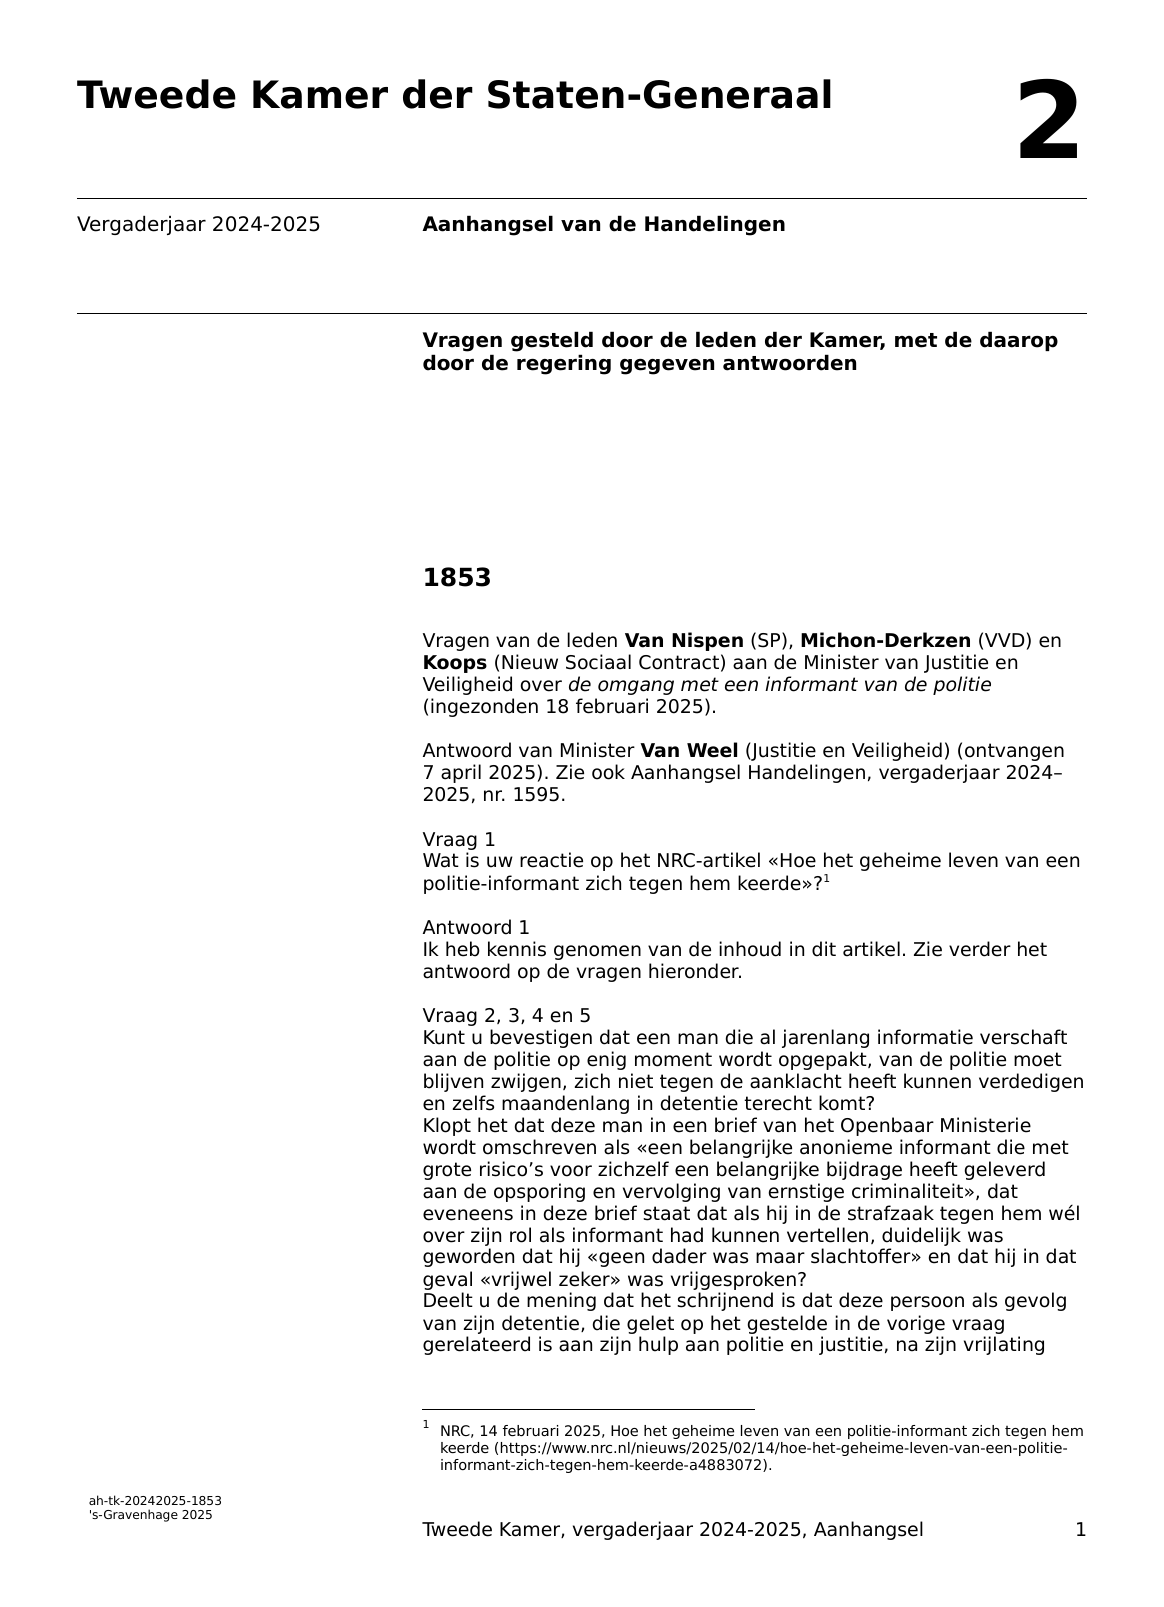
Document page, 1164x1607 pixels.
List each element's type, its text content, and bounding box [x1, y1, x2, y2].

table_cell Vragen gesteld door de leden der Kamer, met de daarop door de regering gegeven antwoorden [422, 314, 1087, 375]
text Vraag 1 [422, 828, 1087, 850]
table_cell Aanhangsel van de Handelingen [422, 199, 1087, 313]
table_header 2 [886, 59, 1087, 198]
text Vraag 2, 3, 4 en 5 [422, 1005, 1087, 1027]
table_cell [77, 314, 422, 375]
text Deelt u de mening dat het schrijnend is dat deze persoon als gevolg van zijn detentie, die gelet op het gestelde in de vorige vraag gerelateerd is aan zijn hulp aan politie en justitie, na zijn vrijlating [422, 1290, 1087, 1356]
table_cell Vergaderjaar 2024-2025 [77, 199, 422, 313]
table_header Tweede Kamer der Staten-Generaal [77, 59, 886, 198]
text Antwoord 1 [422, 917, 1087, 938]
text Ik heb kennis genomen van de inhoud in dit artikel. Zie verder het antwoord op de vragen hieronder. [422, 938, 1087, 982]
text Vragen van de leden Van Nispen (SP), Michon-Derkzen (VVD) en Koops (Nieuw Sociaal Contract) aan de Minister van Justitie en Veiligheid over de omgang met een informant van de politie (ingezonden 18 februari 2025). [422, 630, 1087, 718]
text ah-tk-20242025-1853 [88, 1494, 323, 1508]
text Kunt u bevestigen dat een man die al jarenlang informatie verschaft aan de politie op enig moment wordt opgepakt, van de politie moet blijven zwijgen, zich niet tegen de aanklacht heeft kunnen verdedigen en zelfs maandenlang in detentie terecht komt? [422, 1027, 1087, 1114]
text Antwoord van Minister Van Weel (Justitie en Veiligheid) (ontvangen 7 april 2025). Zie ook Aanhangsel Handelingen, vergaderjaar 2024–2025, nr. 1595. [422, 740, 1087, 806]
text 1853 [422, 563, 1087, 592]
text 's-Gravenhage 2025 [88, 1508, 323, 1522]
text Klopt het dat deze man in een brief van het Openbaar Ministerie wordt omschreven als «een belangrijke anonieme informant die met grote risico’s voor zichzelf een belangrijke bijdrage heeft geleverd aan de opsporing en vervolging van ernstige criminaliteit», dat eveneens in deze brief staat dat als hij in de strafzaak tegen hem wél over zijn rol als informant had kunnen vertellen, duidelijk was geworden dat hij «geen dader was maar slachtoffer» en dat hij in dat geval «vrijwel zeker» was vrijgesproken? [422, 1114, 1087, 1290]
text Wat is uw reactie op het NRC-artikel «Hoe het geheime leven van een politie-informant zich tegen hem keerde»? [422, 850, 1087, 894]
text NRC, 14 februari 2025, Hoe het geheime leven van een politie-informant zich tegen hem keerde (https://www.nrc.nl/nieuws/2025/02/14/hoe-het-geheime-leven-van-een-politie-informant-zich-tegen-hem-keerde-a4883072). [422, 1418, 1087, 1474]
